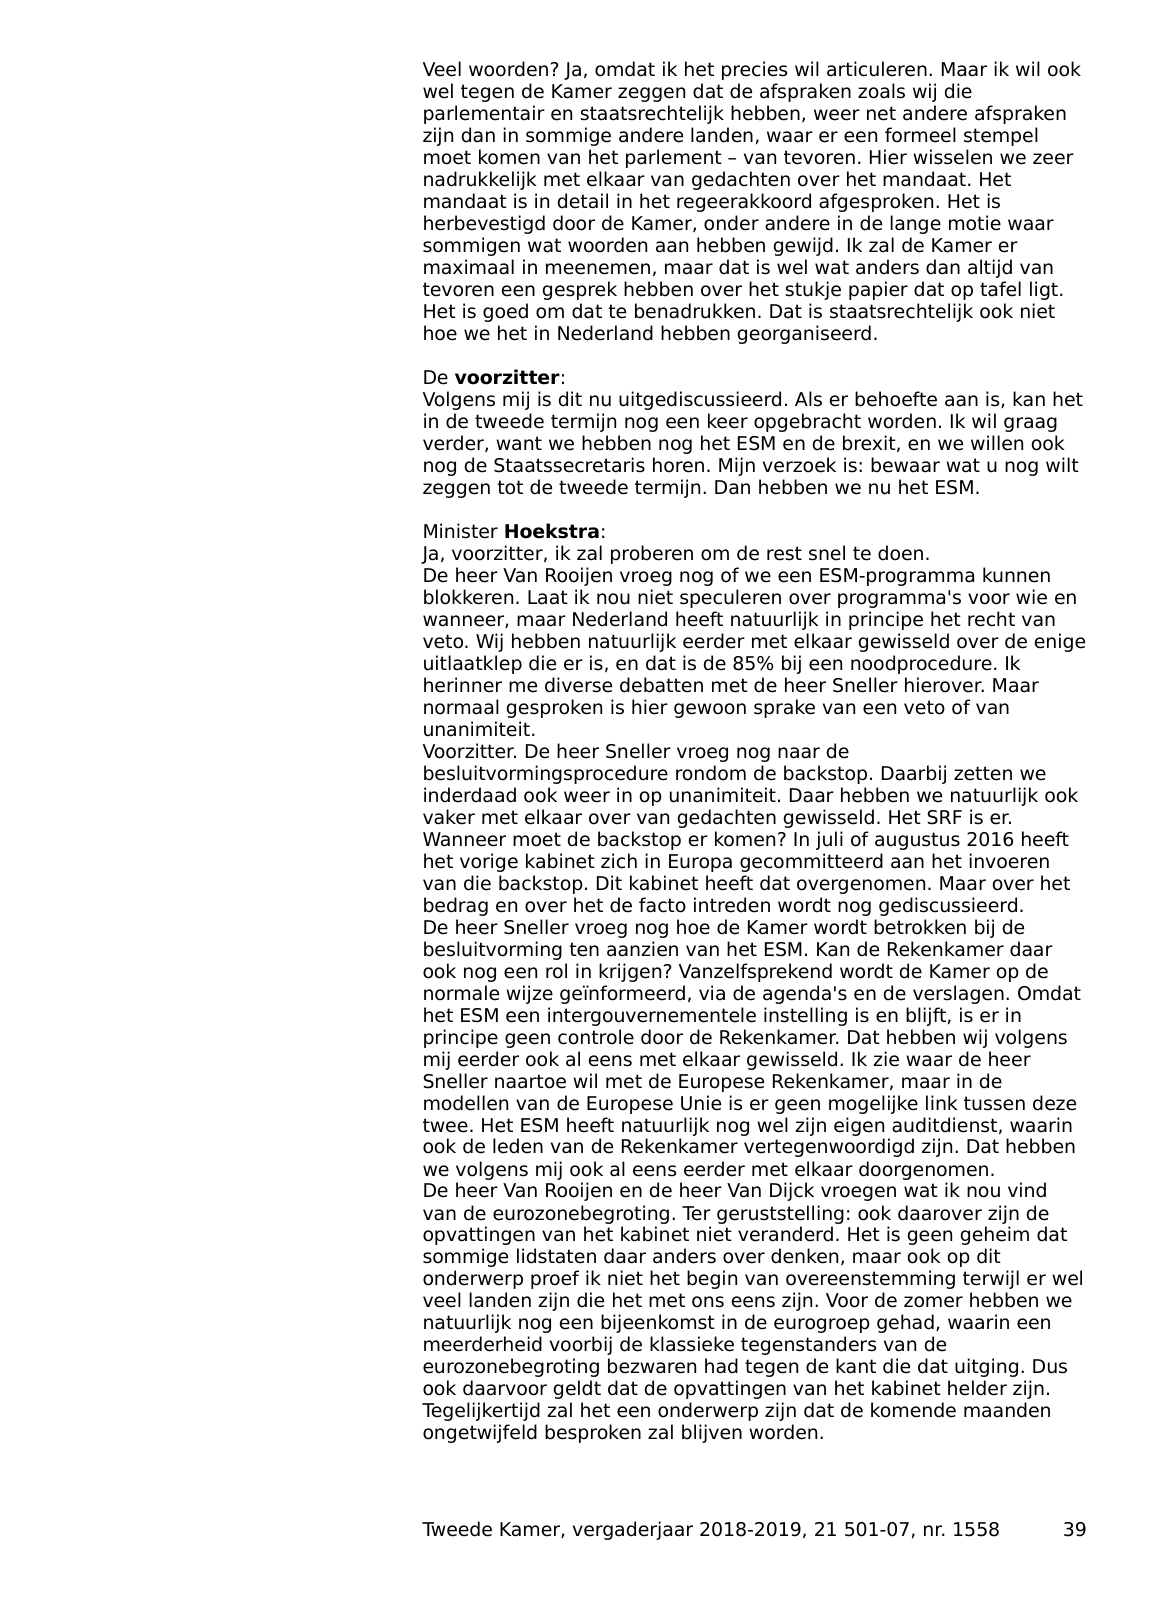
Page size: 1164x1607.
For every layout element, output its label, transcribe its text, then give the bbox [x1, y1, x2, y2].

text De voorzitter: [422, 367, 1087, 389]
text De heer Sneller vroeg nog hoe de Kamer wordt betrokken bij de besluitvorming ten aanzien van het ESM. Kan de Rekenkamer daar ook nog een rol in krijgen? Vanzelfsprekend wordt de Kamer op de normale wijze geïnformeerd, via de agenda's en de verslagen. Omdat het ESM een intergouvernementele instelling is en blijft, is er in principe geen controle door de Rekenkamer. Dat hebben wij volgens mij eerder ook al eens met elkaar gewisseld. Ik zie waar de heer Sneller naartoe wil met de Europese Rekenkamer, maar in de modellen van de Europese Unie is er geen mogelijke link tussen deze twee. Het ESM heeft natuurlijk nog wel zijn eigen auditdienst, waarin ook de leden van de Rekenkamer vertegenwoordigd zijn. Dat hebben we volgens mij ook al eens eerder met elkaar doorgenomen. [422, 917, 1087, 1180]
text Voorzitter. De heer Sneller vroeg nog naar de besluitvormingsprocedure rondom de backstop. Daarbij zetten we inderdaad ook weer in op unanimiteit. Daar hebben we natuurlijk ook vaker met elkaar over van gedachten gewisseld. Het SRF is er. Wanneer moet de backstop er komen? In juli of augustus 2016 heeft het vorige kabinet zich in Europa gecommitteerd aan het invoeren van die backstop. Dit kabinet heeft dat overgenomen. Maar over het bedrag en over het de facto intreden wordt nog gediscussieerd. [422, 741, 1087, 917]
text Minister Hoekstra: [422, 521, 1087, 543]
text Ja, voorzitter, ik zal proberen om de rest snel te doen. [422, 543, 1087, 565]
text Volgens mij is dit nu uitgediscussieerd. Als er behoefte aan is, kan het in de tweede termijn nog een keer opgebracht worden. Ik wil graag verder, want we hebben nog het ESM en de brexit, en we willen ook nog de Staatssecretaris horen. Mijn verzoek is: bewaar wat u nog wilt zeggen tot de tweede termijn. Dan hebben we nu het ESM. [422, 389, 1087, 499]
text De heer Van Rooijen en de heer Van Dijck vroegen wat ik nou vind van de eurozonebegroting. Ter geruststelling: ook daarover zijn de opvattingen van het kabinet niet veranderd. Het is geen geheim dat sommige lidstaten daar anders over denken, maar ook op dit onderwerp proef ik niet het begin van overeenstemming terwijl er wel veel landen zijn die het met ons eens zijn. Voor de zomer hebben we natuurlijk nog een bijeenkomst in de eurogroep gehad, waarin een meerderheid voorbij de klassieke tegenstanders van de eurozonebegroting bezwaren had tegen de kant die dat uitging. Dus ook daarvoor geldt dat de opvattingen van het kabinet helder zijn. Tegelijkertijd zal het een onderwerp zijn dat de komende maanden ongetwijfeld besproken zal blijven worden. [422, 1180, 1087, 1444]
text De heer Van Rooijen vroeg nog of we een ESM-programma kunnen blokkeren. Laat ik nou niet speculeren over programma's voor wie en wanneer, maar Nederland heeft natuurlijk in principe het recht van veto. Wij hebben natuurlijk eerder met elkaar gewisseld over de enige uitlaatklep die er is, en dat is de 85% bij een noodprocedure. Ik herinner me diverse debatten met de heer Sneller hierover. Maar normaal gesproken is hier gewoon sprake van een veto of van unanimiteit. [422, 565, 1087, 741]
text Veel woorden? Ja, omdat ik het precies wil articuleren. Maar ik wil ook wel tegen de Kamer zeggen dat de afspraken zoals wij die parlementair en staatsrechtelijk hebben, weer net andere afspraken zijn dan in sommige andere landen, waar er een formeel stempel moet komen van het parlement – van tevoren. Hier wisselen we zeer nadrukkelijk met elkaar van gedachten over het mandaat. Het mandaat is in detail in het regeerakkoord afgesproken. Het is herbevestigd door de Kamer, onder andere in de lange motie waar sommigen wat woorden aan hebben gewijd. Ik zal de Kamer er maximaal in meenemen, maar dat is wel wat anders dan altijd van tevoren een gesprek hebben over het stukje papier dat op tafel ligt. Het is goed om dat te benadrukken. Dat is staatsrechtelijk ook niet hoe we het in Nederland hebben georganiseerd. [422, 59, 1087, 345]
